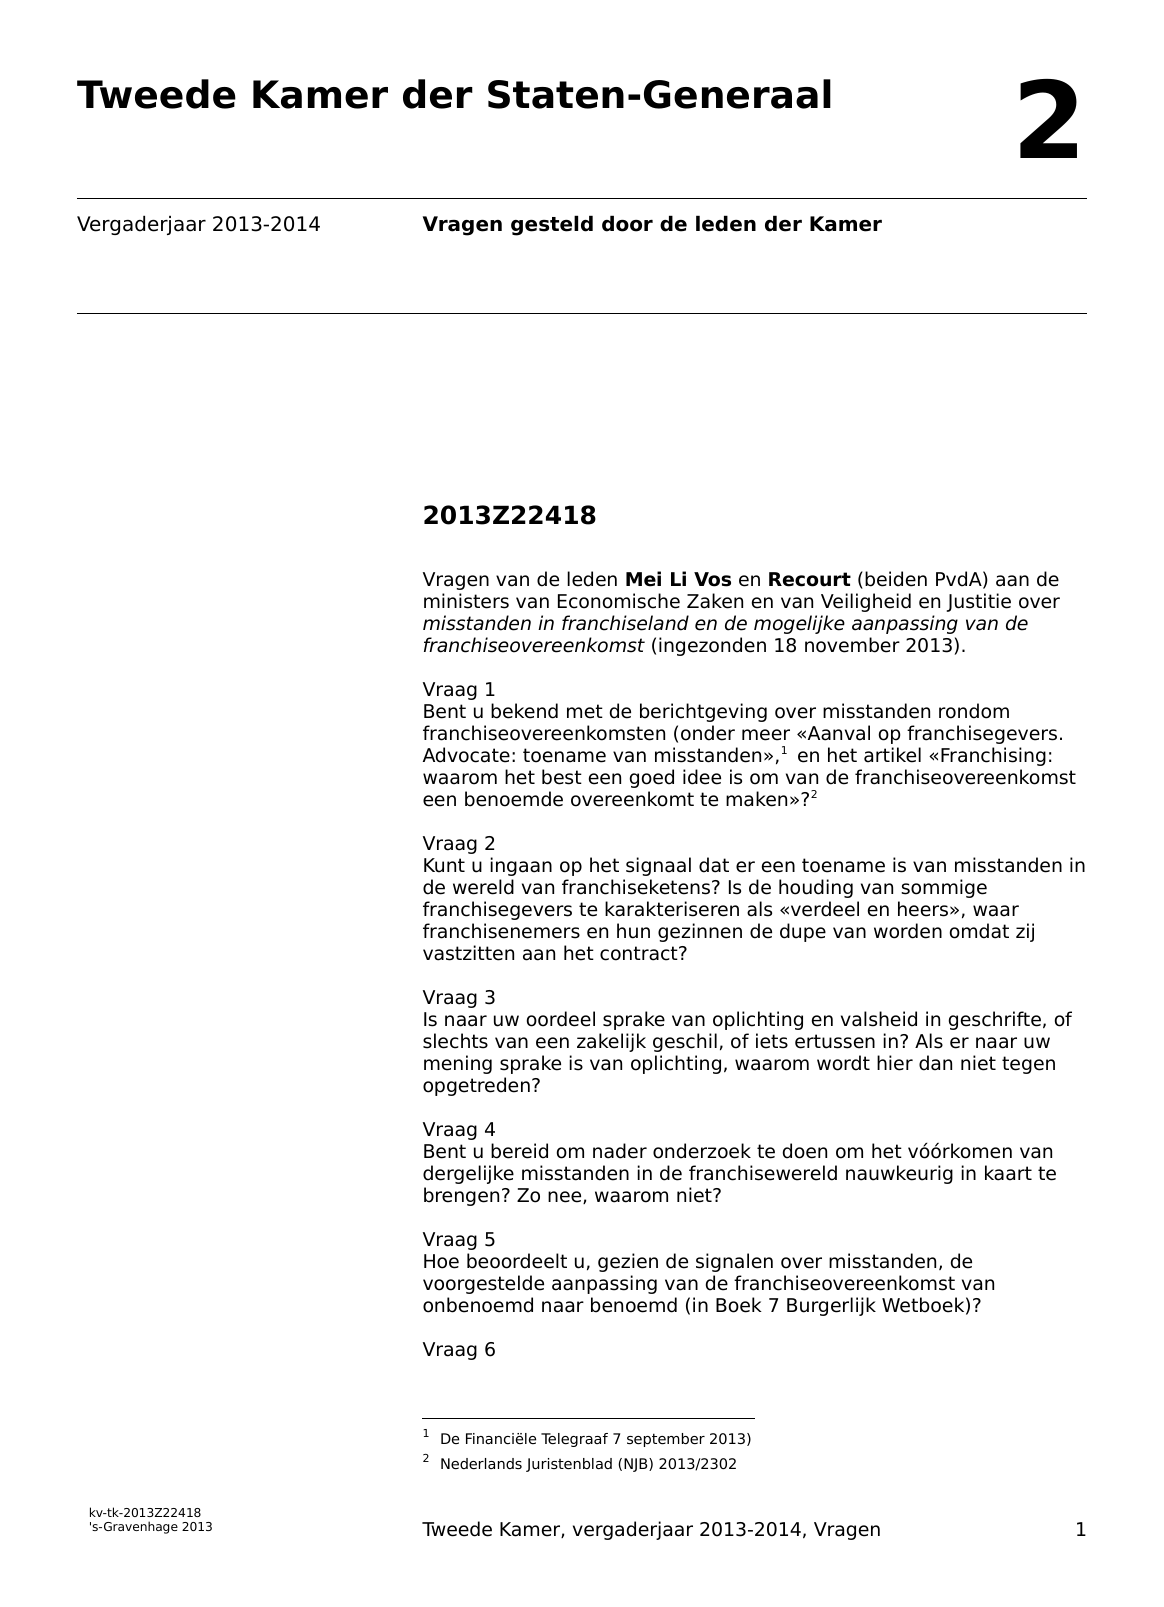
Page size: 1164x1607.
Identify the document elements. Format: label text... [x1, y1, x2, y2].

text Vraag 6 [422, 1339, 1087, 1361]
text 's-Gravenhage 2013 [88, 1520, 323, 1534]
text De Financiële Telegraaf 7 september 2013) [422, 1427, 1087, 1449]
text 2013Z22418 [422, 501, 1087, 531]
text Vraag 1 [422, 679, 1087, 701]
text Nederlands Juristenblad (NJB) 2013/2302 [422, 1452, 1087, 1474]
table_header Tweede Kamer der Staten-Generaal [77, 59, 886, 198]
text Is naar uw oordeel sprake van oplichting en valsheid in geschrifte, of slechts van een zakelijk geschil, of iets ertussen in? Als er naar uw mening sprake is van oplichting, waarom wordt hier dan niet tegen opgetreden? [422, 1009, 1087, 1097]
text Bent u bekend met de berichtgeving over misstanden rondom franchiseovereenkomsten (onder meer «Aanval op franchisegevers. Advocate: toename van misstanden», en het artikel «Franchising: waarom het best een goed idee is om van de franchiseovereenkomst een benoemde overeenkomt te maken»? [422, 701, 1087, 811]
text Kunt u ingaan op het signaal dat er een toename is van misstanden in de wereld van franchiseketens? Is de houding van sommige franchisegevers te karakteriseren als «verdeel en heers», waar franchisenemers en hun gezinnen de dupe van worden omdat zij vastzitten aan het contract? [422, 855, 1087, 965]
table_cell Vragen gesteld door de leden der Kamer [422, 199, 1087, 313]
text kv-tk-2013Z22418 [88, 1506, 323, 1520]
table_header 2 [886, 59, 1087, 198]
text Vraag 2 [422, 833, 1087, 855]
text Bent u bereid om nader onderzoek te doen om het vóórkomen van dergelijke misstanden in de franchisewereld nauwkeurig in kaart te brengen? Zo nee, waarom niet? [422, 1141, 1087, 1207]
text Vraag 3 [422, 987, 1087, 1009]
text Hoe beoordeelt u, gezien de signalen over misstanden, de voorgestelde aanpassing van de franchiseovereenkomst van onbenoemd naar benoemd (in Boek 7 Burgerlijk Wetboek)? [422, 1251, 1087, 1317]
text Vraag 4 [422, 1119, 1087, 1141]
text Vragen van de leden Mei Li Vos en Recourt (beiden PvdA) aan de ministers van Economische Zaken en van Veiligheid en Justitie over misstanden in franchiseland en de mogelijke aanpassing van de franchiseovereenkomst (ingezonden 18 november 2013). [422, 569, 1087, 657]
table_cell Vergaderjaar 2013-2014 [77, 199, 422, 313]
text Vraag 5 [422, 1229, 1087, 1251]
